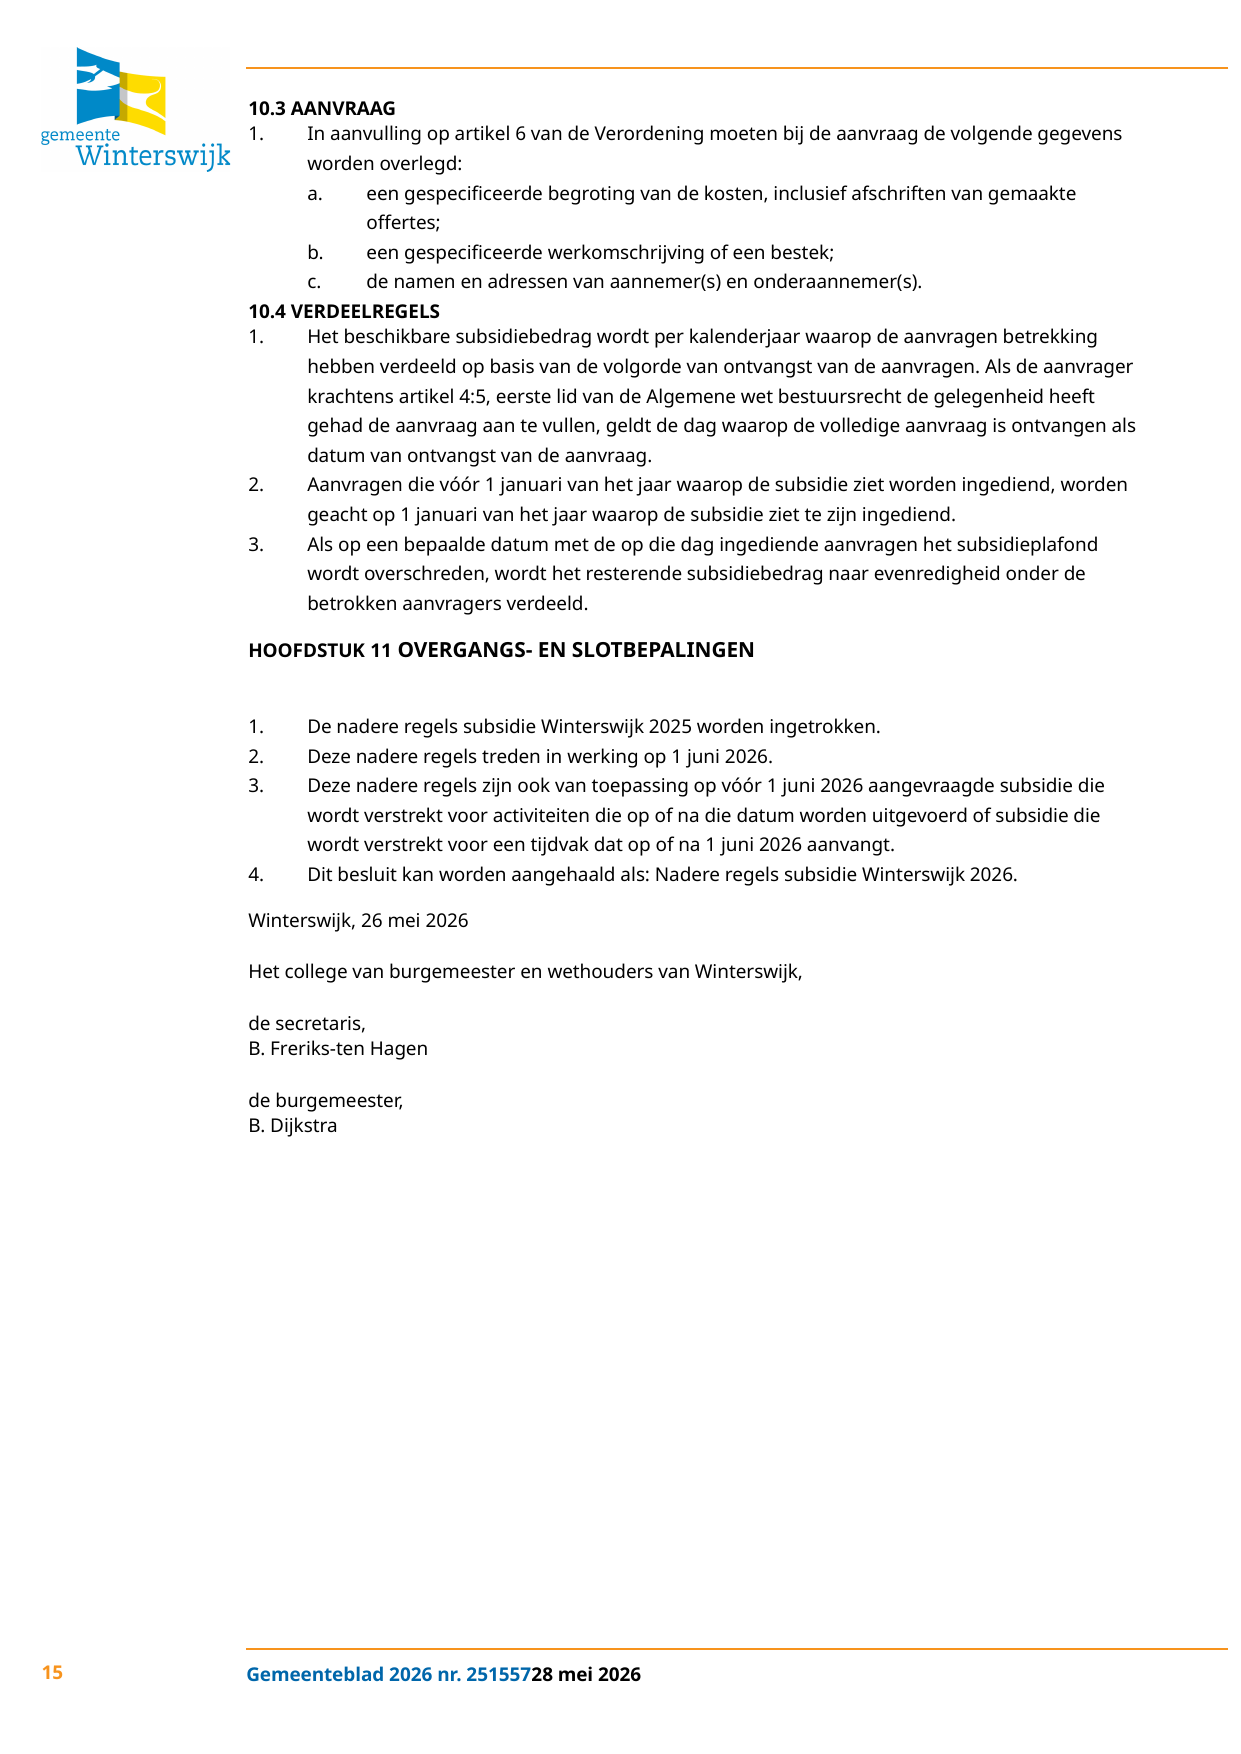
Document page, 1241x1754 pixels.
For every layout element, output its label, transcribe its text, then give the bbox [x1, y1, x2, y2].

text 10.3 AANVRAAG [248, 95, 1152, 121]
list Het beschikbare subsidiebedrag wordt per kalenderjaar waarop de aanvragen betrekking hebben verdeeld op basis van de volgorde van ontvangst van de aanvragen. Als de aanvrager krachtens artikel 4:5, eerste lid van de Algemene wet bestuursrecht de gelegenheid heeft gehad de aanvraag aan te vullen, geldt de dag waarop de volledige aanvraag is ontvangen als datum van ontvangst van de aanvraag. [248, 324, 1152, 468]
list een gespecificeerde begroting van de kosten, inclusief afschriften van gemaakte offertes; [307, 180, 1152, 235]
text HOOFDSTUK 11 OVERGANGS- EN SLOTBEPALINGEN [248, 636, 1152, 664]
list Deze nadere regels treden in werking op 1 juni 2026. [248, 743, 1152, 769]
list In aanvulling op artikel 6 van de Verordening moeten bij de aanvraag de volgende gegevens worden overlegd: [248, 121, 1152, 176]
list een gespecificeerde werkomschrijving of een bestek; [307, 239, 1152, 264]
list Dit besluit kan worden aangehaald als: Nadere regels subsidie Winterswijk 2026. [248, 861, 1152, 887]
text B. Freriks-ten Hagen [248, 1036, 1152, 1061]
list De nadere regels subsidie Winterswijk 2025 worden ingetrokken. [248, 713, 1152, 739]
text Het college van burgemeester en wethouders van Winterswijk, [248, 958, 1152, 984]
text de burgemeester, [248, 1087, 1152, 1113]
text 10.4 VERDEELREGELS [248, 298, 1152, 324]
text B. Dijkstra [248, 1113, 1152, 1138]
picture [41, 47, 231, 172]
text Winterswijk, 26 mei 2026 [248, 907, 1152, 933]
picture [225, 153, 231, 162]
list Aanvragen die vóór 1 januari van het jaar waarop de subsidie ziet worden ingediend, worden geacht op 1 januari van het jaar waarop de subsidie ziet te zijn ingediend. [248, 472, 1152, 527]
list Als op een bepaalde datum met de op die dag ingediende aanvragen het subsidieplafond wordt overschreden, wordt het resterende subsidiebedrag naar evenredigheid onder de betrokken aanvragers verdeeld. [248, 531, 1152, 616]
list Deze nadere regels zijn ook van toepassing op vóór 1 juni 2026 aangevraagde subsidie die wordt verstrekt voor activiteiten die op of na die datum worden uitgevoerd of subsidie die wordt verstrekt voor een tijdvak dat op of na 1 juni 2026 aanvangt. [248, 772, 1152, 857]
list de namen en adressen van aannemer(s) en onderaannemer(s). [307, 268, 1152, 294]
text de secretaris, [248, 1010, 1152, 1036]
